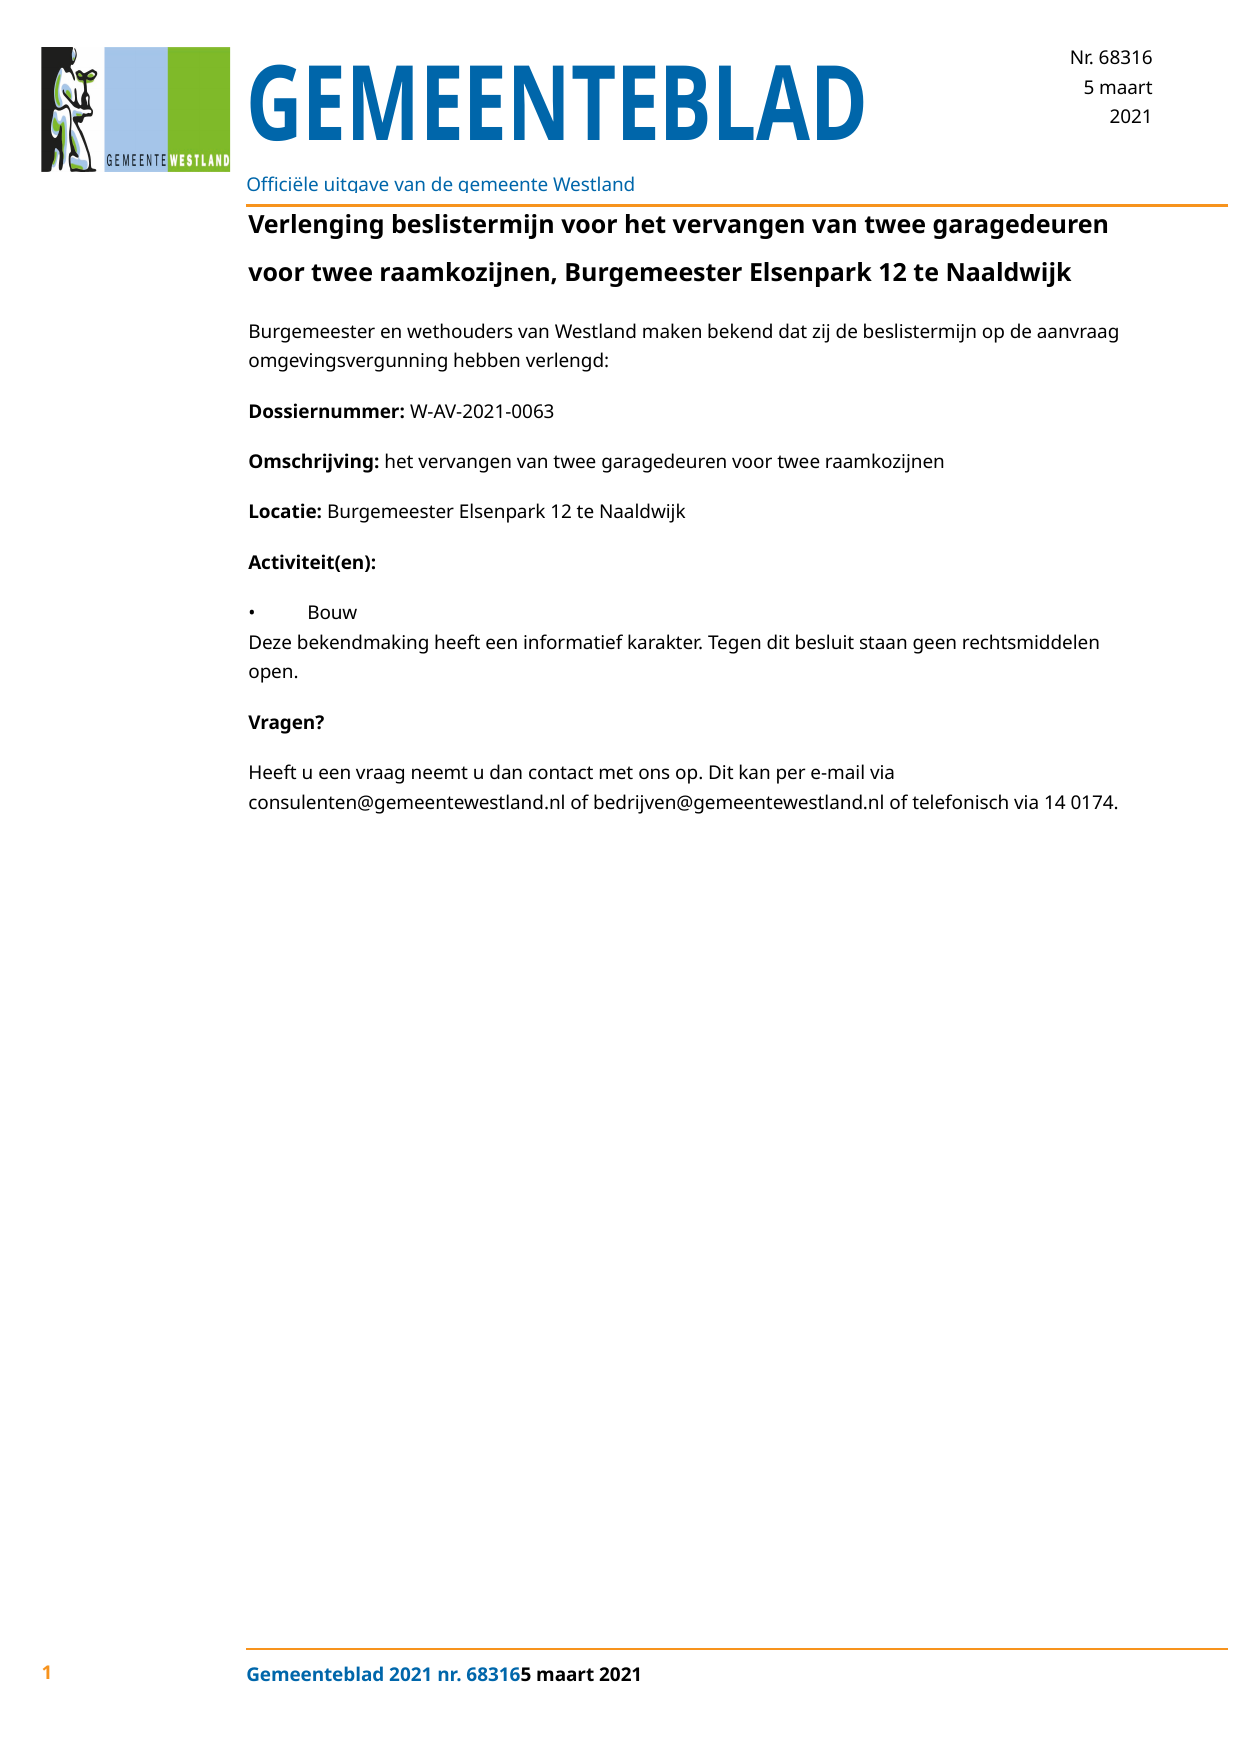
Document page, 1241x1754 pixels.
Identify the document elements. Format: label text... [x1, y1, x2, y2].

list Bouw [248, 599, 1152, 625]
text Activiteit(en): [248, 549, 1152, 575]
text Omschrijving: het vervangen van twee garagedeuren voor twee raamkozijnen [248, 448, 1152, 474]
picture [41, 47, 231, 172]
text Burgemeester en wethouders van Westland maken bekend dat zij de beslistermijn op de aanvraag omgevingsvergunning hebben verlengd: [248, 318, 1152, 373]
text Deze bekendmaking heeft een informatief karakter. Tegen dit besluit staan geen rechtsmiddelen open. [248, 629, 1152, 684]
text Vragen? [248, 709, 1152, 735]
text Heeft u een vraag neemt u dan contact met ons op. Dit kan per e-mail via consulenten@gemeentewestland.nl of bedrijven@gemeentewestland.nl of telefonisch via 14 0174. [248, 759, 1152, 815]
text Locatie: Burgemeester Elsenpark 12 te Naaldwijk [248, 499, 1152, 524]
text Dossiernummer: W-AV-2021-0063 [248, 398, 1152, 424]
text Verlenging beslistermijn voor het vervangen van twee garagedeuren voor twee raamkozijnen, Burgemeester Elsenpark 12 te Naaldwijk [248, 207, 1152, 288]
